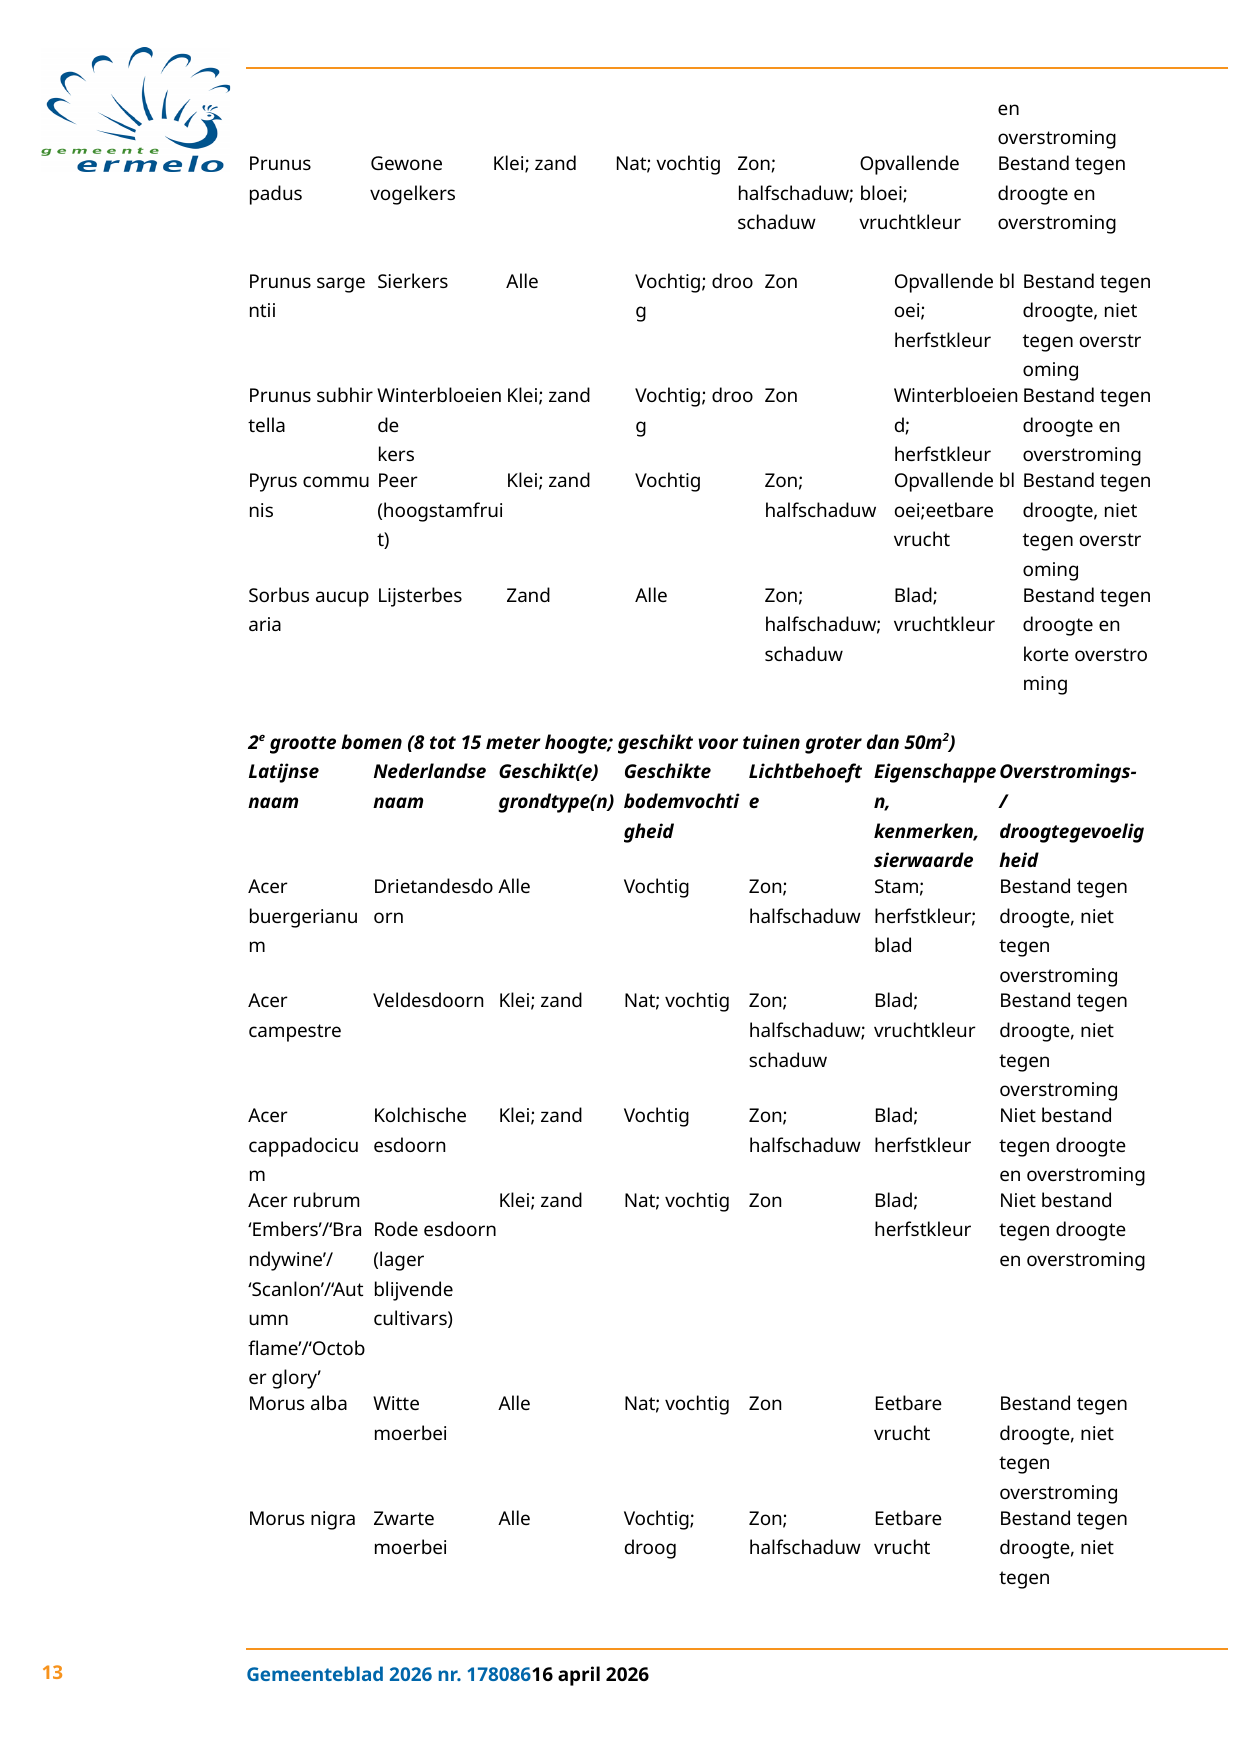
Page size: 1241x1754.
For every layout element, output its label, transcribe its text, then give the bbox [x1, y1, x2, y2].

table_cell Acer cappadocicum [248, 1102, 373, 1187]
table_header Overstromings- /droogtegevoeligheid [999, 759, 1152, 873]
table_cell [737, 95, 859, 150]
table_cell Zon; halfschaduw [749, 873, 874, 988]
table_cell Zon; halfschaduw [764, 467, 893, 582]
table_cell Alle [498, 1390, 623, 1505]
table_cell Blad; herfstkleur [874, 1187, 999, 1390]
table_cell Blad; herfstkleur [874, 1102, 999, 1187]
table_header Sierkers [377, 268, 506, 382]
table_cell Zon [749, 1390, 874, 1505]
table_cell Winterbloeiende kers [377, 383, 506, 467]
table_cell Peer (hoogstamfruit) [377, 467, 506, 582]
table_cell Morus nigra [248, 1505, 373, 1590]
table_cell Vochtig [624, 873, 749, 988]
table_cell Blad; vruchtkleur [874, 988, 999, 1102]
table_cell [493, 95, 615, 150]
table_header Eigenschappen, kenmerken, sierwaarde [874, 759, 999, 873]
table_cell Opvallende bloei;eetbare vrucht [894, 467, 1022, 582]
table_cell Bestand tegen droogte, niet tegen overstroming [999, 988, 1152, 1102]
table_cell Klei; zand [493, 150, 615, 235]
table_cell Vochtig [635, 467, 764, 582]
table_header Lichtbehoefte [749, 759, 874, 873]
table_cell Klei; zand [498, 988, 623, 1102]
table_header Opvallende bloei; herfstkleur [894, 268, 1022, 382]
table_cell Zwarte moerbei [373, 1505, 498, 1590]
table_cell Alle [635, 582, 764, 696]
table_header Geschikte bodemvochtigheid [624, 759, 749, 873]
table_cell Bestand tegen droogte en overstroming [998, 150, 1152, 235]
table_cell Winterbloeiend; herfstkleur [894, 383, 1022, 467]
table_cell Morus alba [248, 1390, 373, 1505]
table_cell Zon; halfschaduw; schaduw [764, 582, 893, 696]
table_cell Bestand tegen droogte, niet tegen [999, 1505, 1152, 1590]
table_cell Bestand tegen droogte, niet tegen overstroming [999, 1390, 1152, 1505]
table_header Prunus sargentii [248, 268, 377, 382]
table_cell Acer campestre [248, 988, 373, 1102]
table_cell Nat; vochtig [624, 1390, 749, 1505]
table_header Alle [506, 268, 635, 382]
table_cell Lijsterbes [377, 582, 506, 696]
table_cell Prunus subhirtella [248, 383, 377, 467]
table_cell Bestand tegendroogte en overstroming [1023, 383, 1152, 467]
table_cell Prunus padus [248, 150, 370, 235]
table_cell Zon; halfschaduw; schaduw [749, 988, 874, 1102]
table_cell Zon; halfschaduw; schaduw [737, 150, 859, 235]
table_cell Zand [506, 582, 635, 696]
table_cell Eetbare vrucht [874, 1505, 999, 1590]
table_cell Bestand tegendroogte, niet tegen overstroming [1023, 467, 1152, 582]
table_cell Alle [498, 1505, 623, 1590]
table_cell Klei; zand [498, 1187, 623, 1390]
table_header Bestand tegendroogte, niet tegen overstroming [1023, 268, 1152, 382]
table_cell Kolchische esdoorn [373, 1102, 498, 1187]
table_cell en overstroming [998, 95, 1152, 150]
table_cell Witte moerbei [373, 1390, 498, 1505]
table_cell Veldesdoorn [373, 988, 498, 1102]
table_cell Nat; vochtig [615, 150, 737, 235]
table_cell Vochtig; droog [635, 383, 764, 467]
table_cell [859, 95, 997, 150]
table_cell Acer buergerianum [248, 873, 373, 988]
table_header Vochtig; droog [635, 268, 764, 382]
table_cell Niet bestand tegen droogte en overstroming [999, 1102, 1152, 1187]
table_header Geschikt(e) grondtype(n) [498, 759, 623, 873]
table_cell Pyrus communis [248, 467, 377, 582]
table_cell Stam; herfstkleur; blad [874, 873, 999, 988]
table_cell Klei; zand [506, 383, 635, 467]
table_cell [248, 95, 370, 150]
table_cell Klei; zand [506, 467, 635, 582]
table_cell Zon [749, 1187, 874, 1390]
table_cell Niet bestand tegen droogte en overstroming [999, 1187, 1152, 1390]
table_cell Vochtig; droog [624, 1505, 749, 1590]
table_cell Bestand tegen droogte, niet tegen overstroming [999, 873, 1152, 988]
table_cell Alle [498, 873, 623, 988]
table_cell Nat; vochtig [624, 988, 749, 1102]
picture [41, 47, 231, 172]
table_header Nederlandse naam [373, 759, 498, 873]
table_cell Eetbare vrucht [874, 1390, 999, 1505]
table_cell Acer rubrum ‘Embers’/‘Brandywine’/ ‘Scanlon’/‘Autumn flame’/‘October glory’ [248, 1187, 373, 1390]
table_cell Sorbus aucuparia [248, 582, 377, 696]
table_header Zon [764, 268, 893, 382]
table_cell Nat; vochtig [624, 1187, 749, 1390]
table_cell Rode esdoorn (lager blijvende cultivars) [373, 1187, 498, 1390]
table_cell Bestand tegendroogte en korte overstroming [1023, 582, 1152, 696]
table_cell [615, 95, 737, 150]
table_header Latijnse naam [248, 759, 373, 873]
table_cell Blad; vruchtkleur [894, 582, 1022, 696]
table_cell Opvallende bloei; vruchtkleur [859, 150, 997, 235]
table_cell Zon; halfschaduw [749, 1505, 874, 1590]
table_cell Drietandesdoorn [373, 873, 498, 988]
table_cell Klei; zand [498, 1102, 623, 1187]
table_cell Zon [764, 383, 893, 467]
table_cell Gewone vogelkers [370, 150, 492, 235]
table_cell [370, 95, 492, 150]
table_cell Zon; halfschaduw [749, 1102, 874, 1187]
text 2e grootte bomen (8 tot 15 meter hoogte; geschikt voor tuinen groter dan 50m2) [248, 729, 1152, 755]
table_cell Vochtig [624, 1102, 749, 1187]
